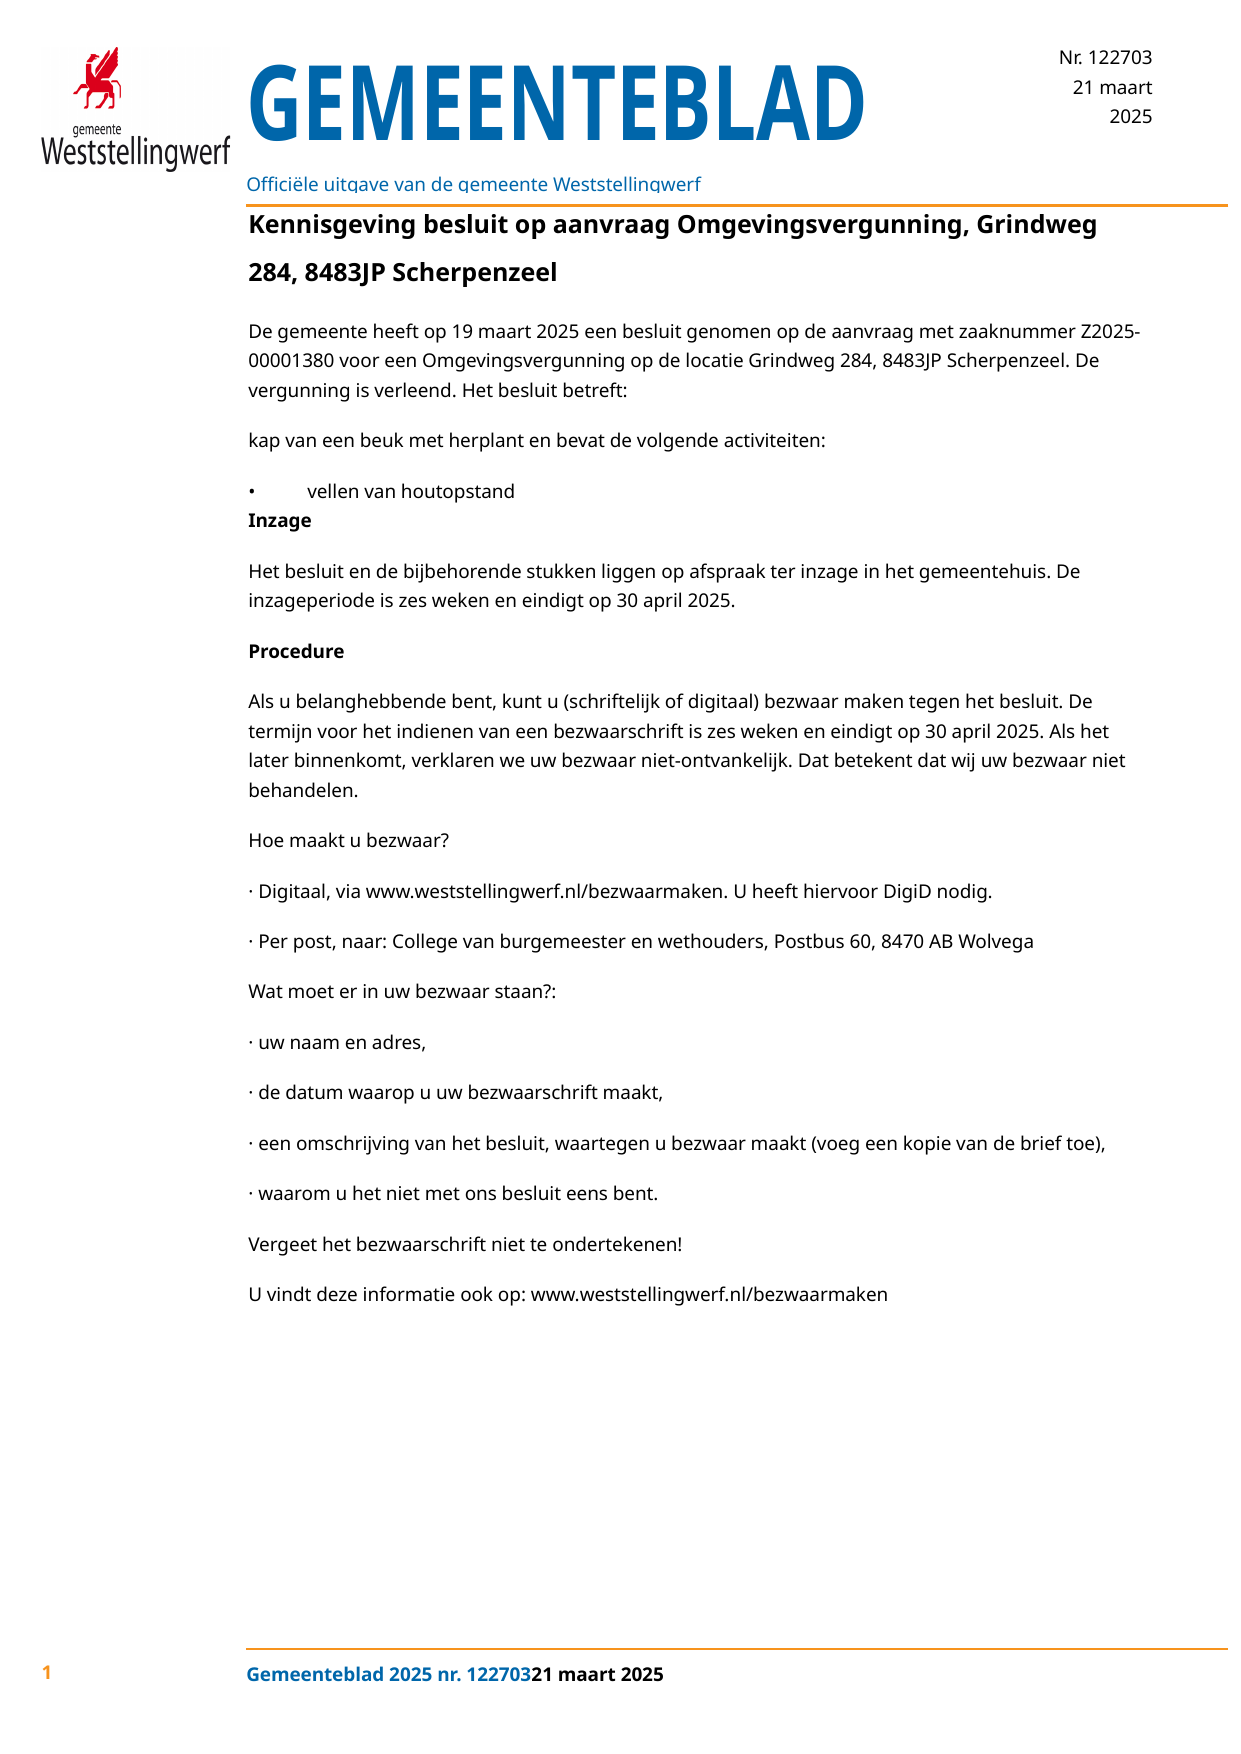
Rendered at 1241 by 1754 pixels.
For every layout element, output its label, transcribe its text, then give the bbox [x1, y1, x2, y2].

text · waarom u het niet met ons besluit eens bent. [248, 1180, 1152, 1206]
text · Per post, naar: College van burgemeester en wethouders, Postbus 60, 8470 AB Wolvega [248, 928, 1152, 954]
text kap van een beuk met herplant en bevat de volgende activiteiten: [248, 427, 1152, 453]
text Kennisgeving besluit op aanvraag Omgevingsvergunning, Grindweg 284, 8483JP Scherpenzeel [248, 207, 1152, 288]
text Als u belanghebbende bent, kunt u (schriftelijk of digitaal) bezwaar maken tegen het besluit. De termijn voor het indienen van een bezwaarschrift is zes weken en eindigt op 30 april 2025. Als het later binnenkomt, verklaren we uw bezwaar niet-ontvankelijk. Dat betekent dat wij uw bezwaar niet behandelen. [248, 688, 1152, 803]
text Wat moet er in uw bezwaar staan?: [248, 979, 1152, 1004]
text De gemeente heeft op 19 maart 2025 een besluit genomen op de aanvraag met zaaknummer Z2025-00001380 voor een Omgevingsvergunning op de locatie Grindweg 284, 8483JP Scherpenzeel. De vergunning is verleend. Het besluit betreft: [248, 318, 1152, 403]
text Procedure [248, 638, 1152, 664]
text Vergeet het bezwaarschrift niet te ondertekenen! [248, 1231, 1152, 1257]
text Het besluit en de bijbehorende stukken liggen op afspraak ter inzage in het gemeentehuis. De inzageperiode is zes weken en eindigt op 30 april 2025. [248, 558, 1152, 613]
text · uw naam en adres, [248, 1029, 1152, 1055]
list vellen van houtopstand [248, 478, 1152, 504]
text · Digitaal, via www.weststellingwerf.nl/bezwaarmaken. U heeft hiervoor DigiD nodig. [248, 878, 1152, 904]
text Hoe maakt u bezwaar? [248, 827, 1152, 853]
text · de datum waarop u uw bezwaarschrift maakt, [248, 1079, 1152, 1105]
text Inzage [248, 507, 1152, 533]
picture [41, 47, 231, 172]
text U vindt deze informatie ook op: www.weststellingwerf.nl/bezwaarmaken [248, 1281, 1152, 1307]
text · een omschrijving van het besluit, waartegen u bezwaar maakt (voeg een kopie van de brief toe), [248, 1130, 1152, 1156]
